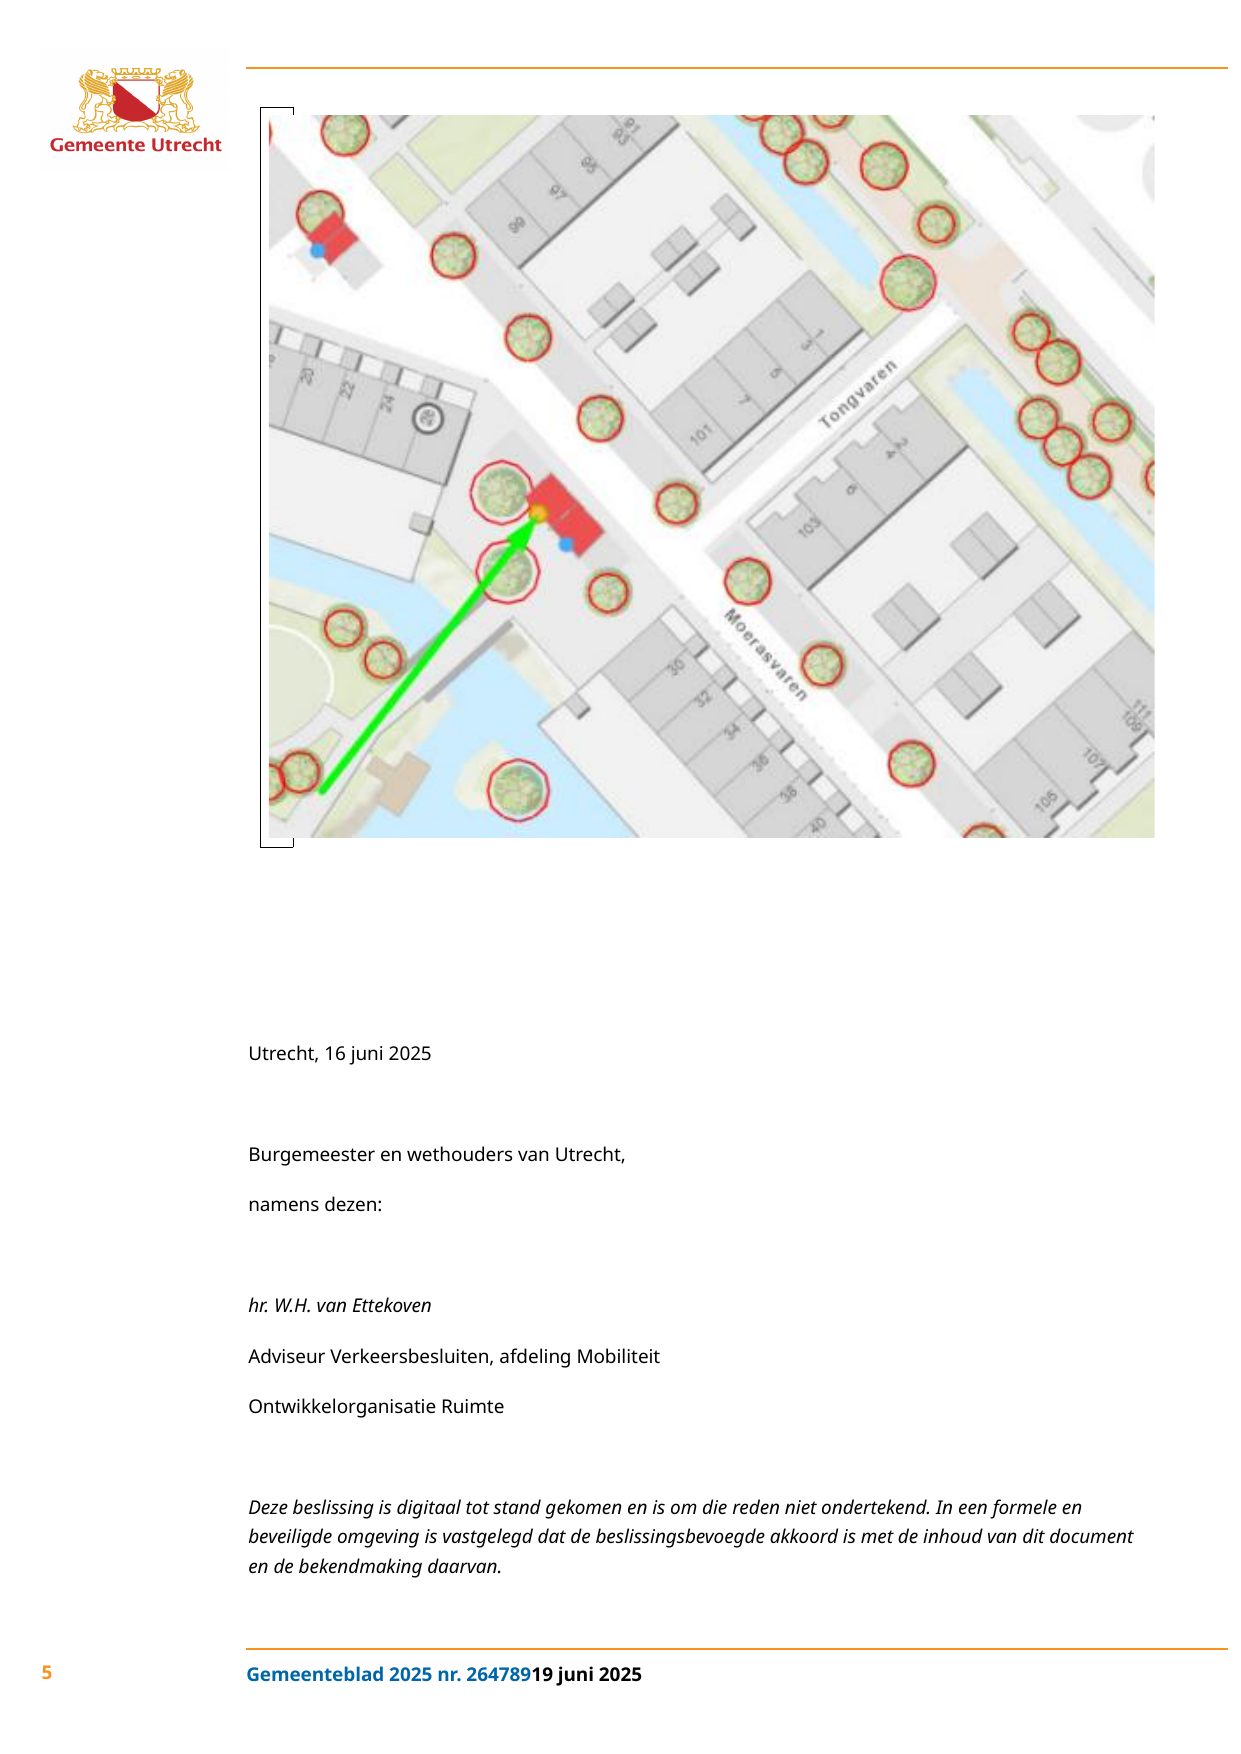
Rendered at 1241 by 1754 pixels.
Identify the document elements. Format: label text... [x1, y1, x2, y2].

picture [268, 115, 1155, 838]
text Burgemeester en wethouders van Utrecht, [248, 1141, 1152, 1167]
text Deze beslissing is digitaal tot stand gekomen en is om die reden niet ondertekend. In een formele en beveiligde omgeving is vastgelegd dat de beslissingsbevoegde akkoord is met de inhoud van dit document en de bekendmaking daarvan. [248, 1494, 1152, 1579]
text Adviseur Verkeersbesluiten, afdeling Mobiliteit [248, 1343, 1152, 1368]
picture [41, 47, 231, 172]
text hr. W.H. van Ettekoven [248, 1292, 1152, 1318]
text namens dezen: [248, 1192, 1152, 1217]
text Ontwikkelorganisatie Ruimte [248, 1393, 1152, 1419]
text Utrecht, 16 juni 2025 [248, 1040, 1152, 1066]
